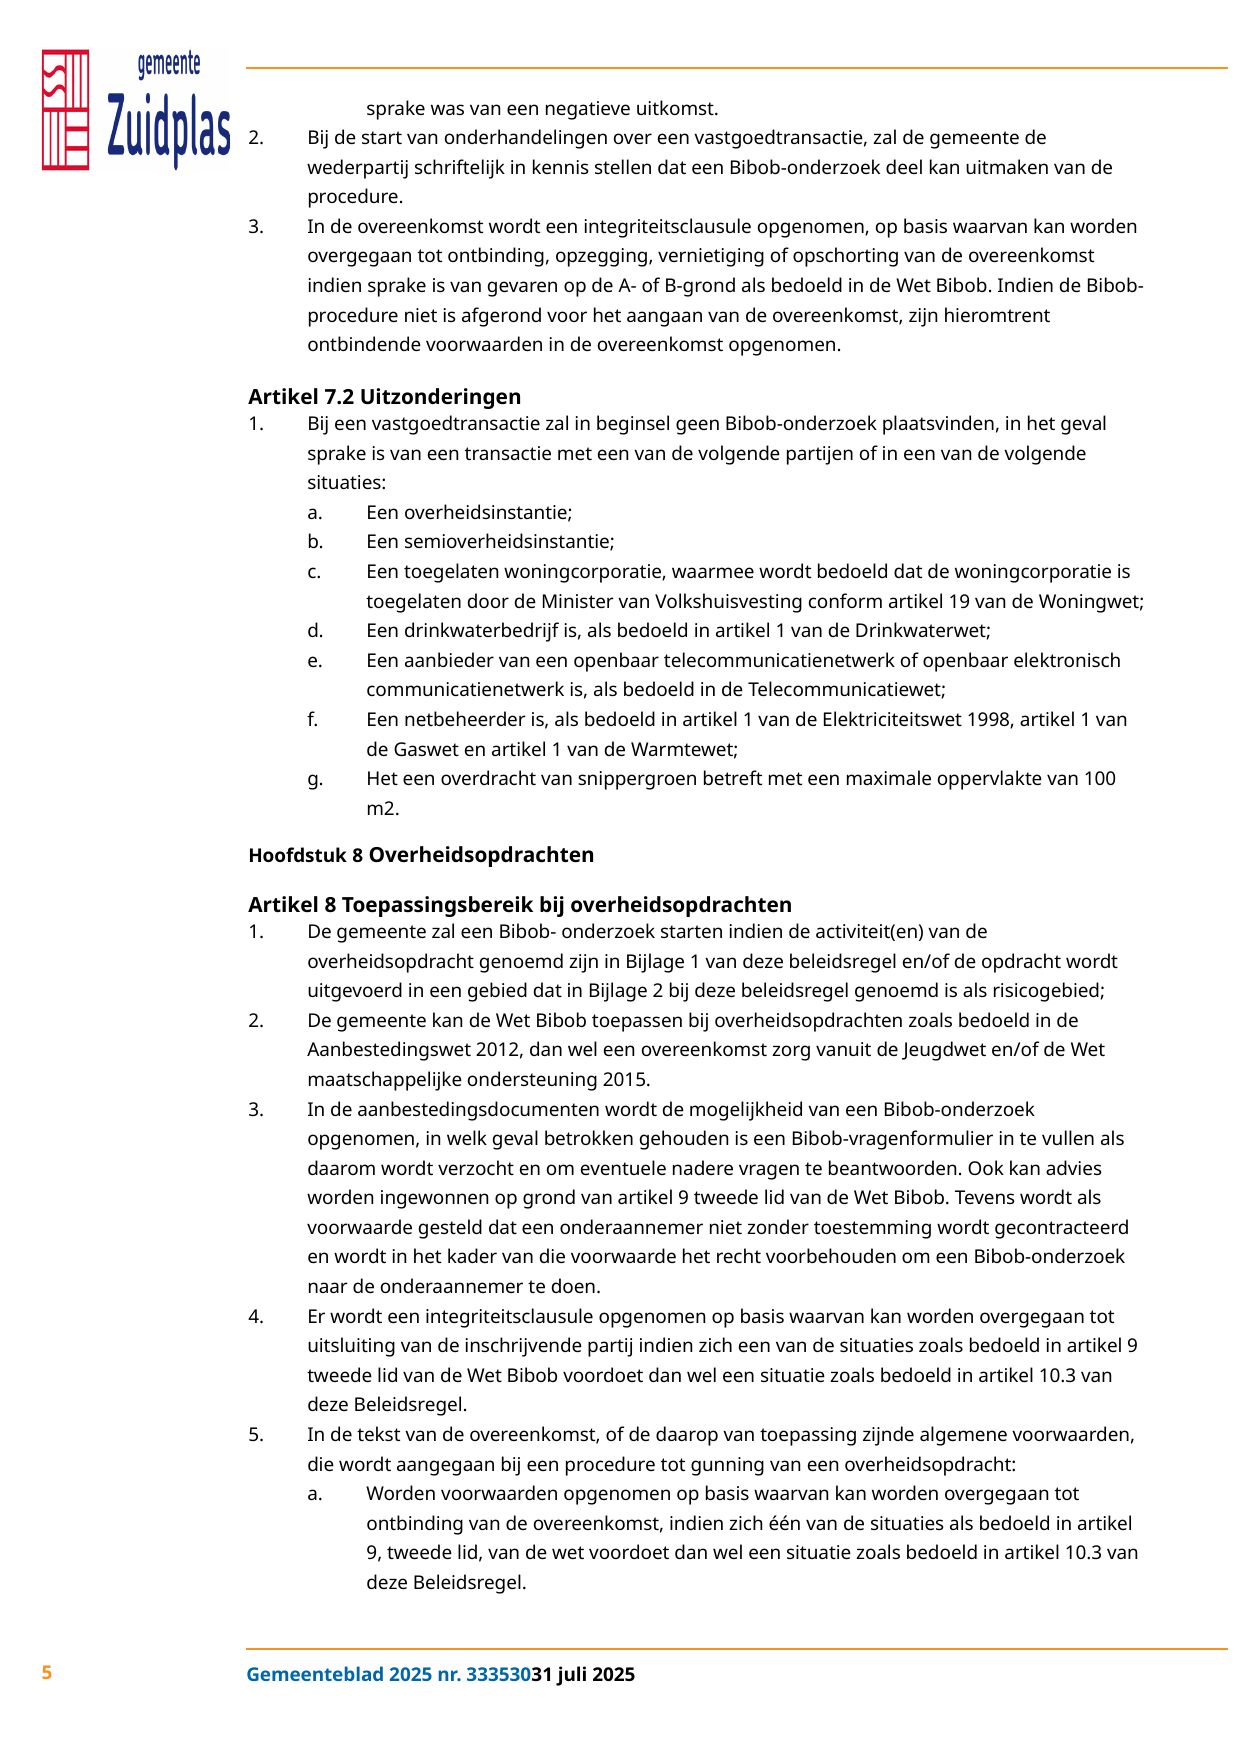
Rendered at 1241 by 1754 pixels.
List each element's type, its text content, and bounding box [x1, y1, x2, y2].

list Een semioverheidsinstantie; [307, 529, 1152, 554]
list Een aanbieder van een openbaar telecommunicatienetwerk of openbaar elektronisch communicatienetwerk is, als bedoeld in de Telecommunicatiewet; [307, 647, 1152, 702]
list Bij een vastgoedtransactie zal in beginsel geen Bibob-onderzoek plaatsvinden, in het geval sprake is van een transactie met een van de volgende partijen of in een van de volgende situaties: [248, 410, 1152, 495]
list sprake was van een negatieve uitkomst. [307, 95, 1152, 121]
text Artikel 8 Toepassingsbereik bij overheidsopdrachten [248, 890, 1152, 918]
list Een overheidsinstantie; [307, 499, 1152, 525]
list Er wordt een integriteitsclausule opgenomen op basis waarvan kan worden overgegaan tot uitsluiting van de inschrijvende partij indien zich een van de situaties zoals bedoeld in artikel 9 tweede lid van de Wet Bibob voordoet dan wel een situatie zoals bedoeld in artikel 10.3 van deze Beleidsregel. [248, 1303, 1152, 1417]
list In de tekst van de overeenkomst, of de daarop van toepassing zijnde algemene voorwaarden, die wordt aangegaan bij een procedure tot gunning van een overheidsopdracht: [248, 1421, 1152, 1476]
list Het een overdracht van snippergroen betreft met een maximale oppervlakte van 100 m2. [307, 765, 1152, 821]
picture [41, 47, 231, 172]
list De gemeente zal een Bibob- onderzoek starten indien de activiteit(en) van de overheidsopdracht genoemd zijn in Bijlage 1 van deze beleidsregel en/of de opdracht wordt uitgevoerd in een gebied dat in Bijlage 2 bij deze beleidsregel genoemd is als risicogebied; [248, 918, 1152, 1003]
list In de overeenkomst wordt een integriteitsclausule opgenomen, op basis waarvan kan worden overgegaan tot ontbinding, opzegging, vernietiging of opschorting van de overeenkomst indien sprake is van gevaren op de A- of B-grond als bedoeld in de Wet Bibob. Indien de Bibob-procedure niet is afgerond voor het aangaan van de overeenkomst, zijn hieromtrent ontbindende voorwaarden in de overeenkomst opgenomen. [248, 213, 1152, 357]
list Worden voorwaarden opgenomen op basis waarvan kan worden overgegaan tot ontbinding van de overeenkomst, indien zich één van de situaties als bedoeld in artikel 9, tweede lid, van de wet voordoet dan wel een situatie zoals bedoeld in artikel 10.3 van deze Beleidsregel. [307, 1480, 1152, 1595]
list Een netbeheerder is, als bedoeld in artikel 1 van de Elektriciteitswet 1998, artikel 1 van de Gaswet en artikel 1 van de Warmtewet; [307, 706, 1152, 761]
text Hoofdstuk 8 Overheidsopdrachten [248, 841, 1152, 869]
list De gemeente kan de Wet Bibob toepassen bij overheidsopdrachten zoals bedoeld in de Aanbestedingswet 2012, dan wel een overeenkomst zorg vanuit de Jeugdwet en/of de Wet maatschappelijke ondersteuning 2015. [248, 1007, 1152, 1092]
list Een drinkwaterbedrijf is, als bedoeld in artikel 1 van de Drinkwaterwet; [307, 617, 1152, 643]
list Bij de start van onderhandelingen over een vastgoedtransactie, zal de gemeente de wederpartij schriftelijk in kennis stellen dat een Bibob-onderzoek deel kan uitmaken van de procedure. [248, 124, 1152, 209]
list In de aanbestedingsdocumenten wordt de mogelijkheid van een Bibob-onderzoek opgenomen, in welk geval betrokken gehouden is een Bibob-vragenformulier in te vullen als daarom wordt verzocht en om eventuele nadere vragen te beantwoorden. Ook kan advies worden ingewonnen op grond van artikel 9 tweede lid van de Wet Bibob. Tevens wordt als voorwaarde gesteld dat een onderaannemer niet zonder toestemming wordt gecontracteerd en wordt in het kader van die voorwaarde het recht voorbehouden om een Bibob-onderzoek naar de onderaannemer te doen. [248, 1096, 1152, 1299]
list Een toegelaten woningcorporatie, waarmee wordt bedoeld dat de woningcorporatie is toegelaten door de Minister van Volkshuisvesting conform artikel 19 van de Woningwet; [307, 558, 1152, 613]
text Artikel 7.2 Uitzonderingen [248, 382, 1152, 410]
